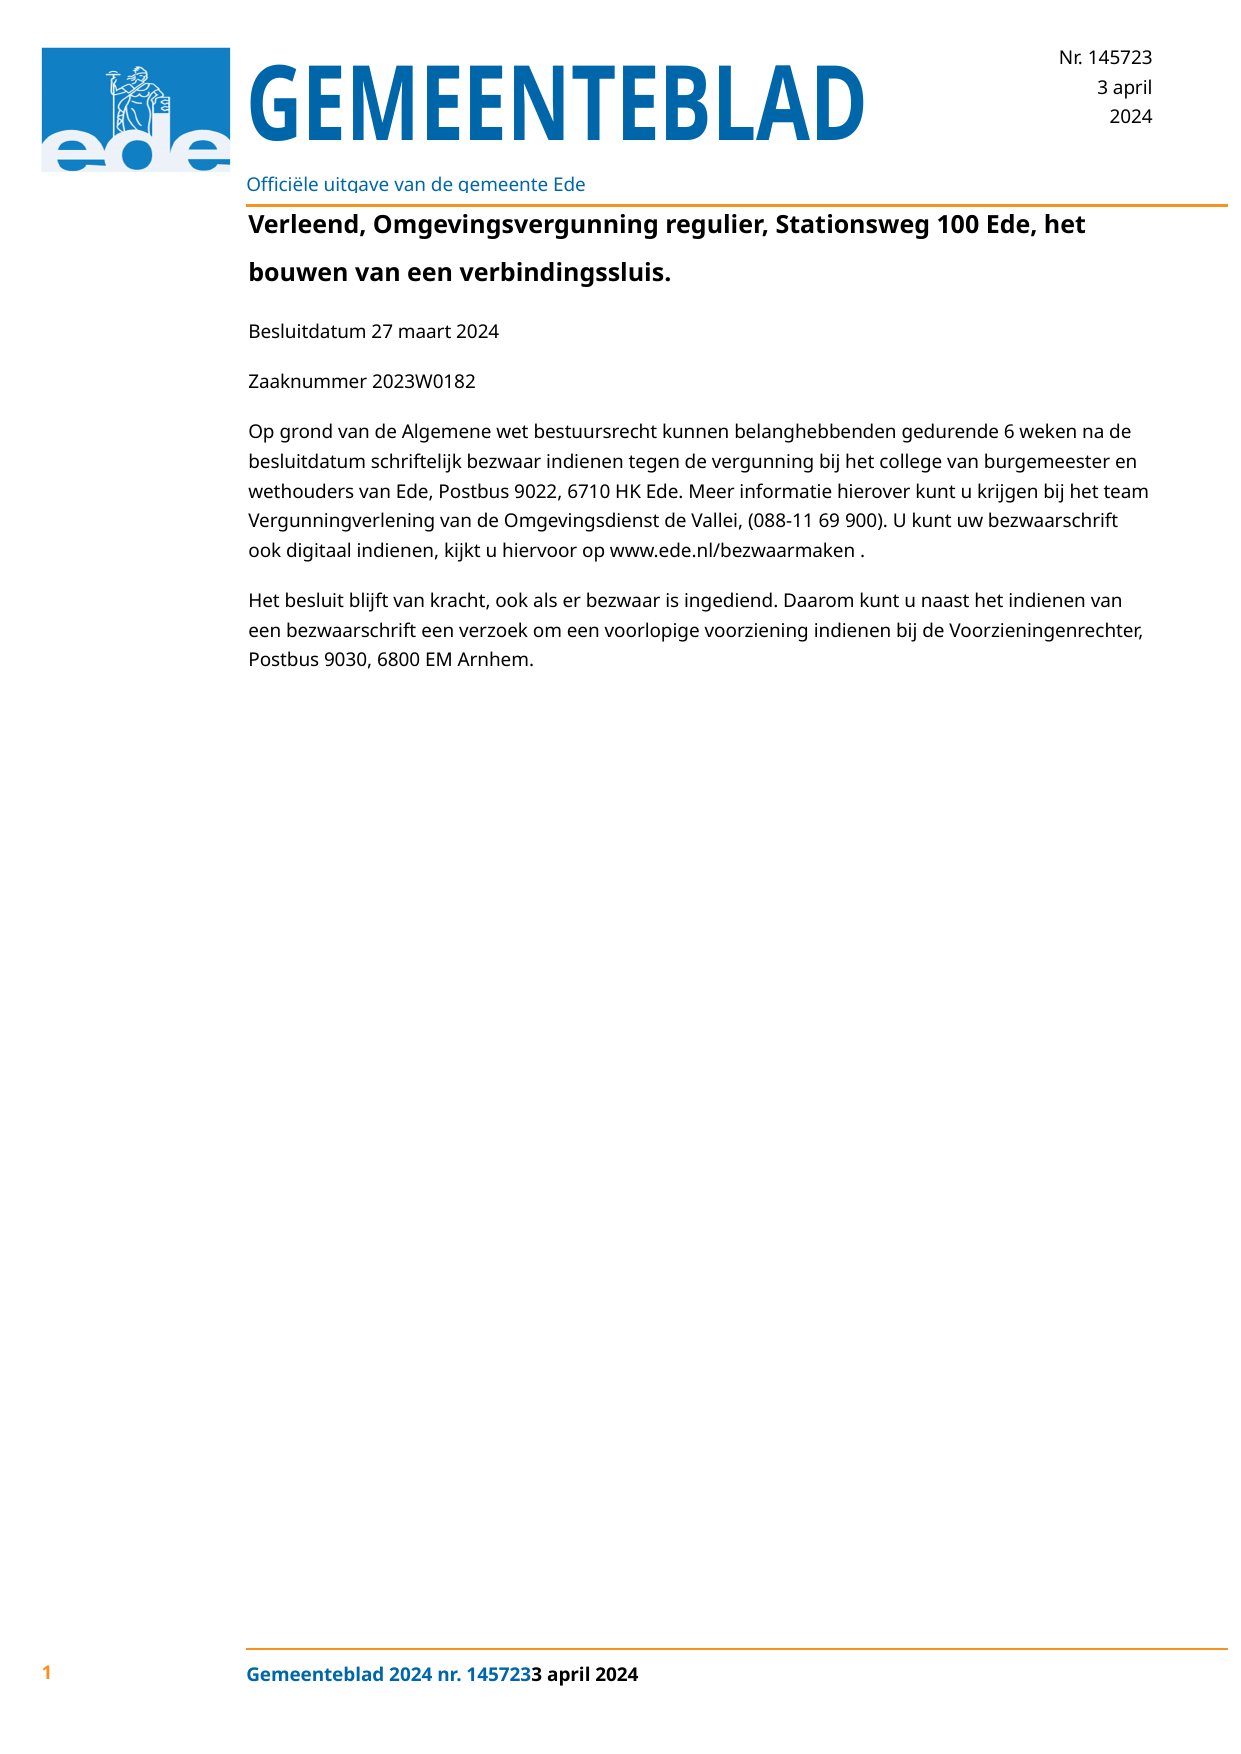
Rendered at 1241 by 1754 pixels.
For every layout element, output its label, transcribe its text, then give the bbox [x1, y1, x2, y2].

text Zaaknummer 2023W0182 [248, 368, 1152, 394]
text Het besluit blijft van kracht, ook als er bezwaar is ingediend. Daarom kunt u naast het indienen van een bezwaarschrift een verzoek om een voorlopige voorziening indienen bij de Voorzieningenrechter, Postbus 9030, 6800 EM Arnhem. [248, 587, 1152, 672]
text Verleend, Omgevingsvergunning regulier, Stationsweg 100 Ede, het bouwen van een verbindingssluis. [248, 207, 1152, 288]
picture [41, 47, 231, 172]
text Op grond van de Algemene wet bestuursrecht kunnen belanghebbenden gedurende 6 weken na de besluitdatum schriftelijk bezwaar indienen tegen de vergunning bij het college van burgemeester en wethouders van Ede, Postbus 9022, 6710 HK Ede. Meer informatie hierover kunt u krijgen bij het team Vergunningverlening van de Omgevingsdienst de Vallei, (088-11 69 900). U kunt uw bezwaarschrift ook digitaal indienen, kijkt u hiervoor op www.ede.nl/bezwaarmaken . [248, 419, 1152, 563]
text Besluitdatum 27 maart 2024 [248, 318, 1152, 344]
